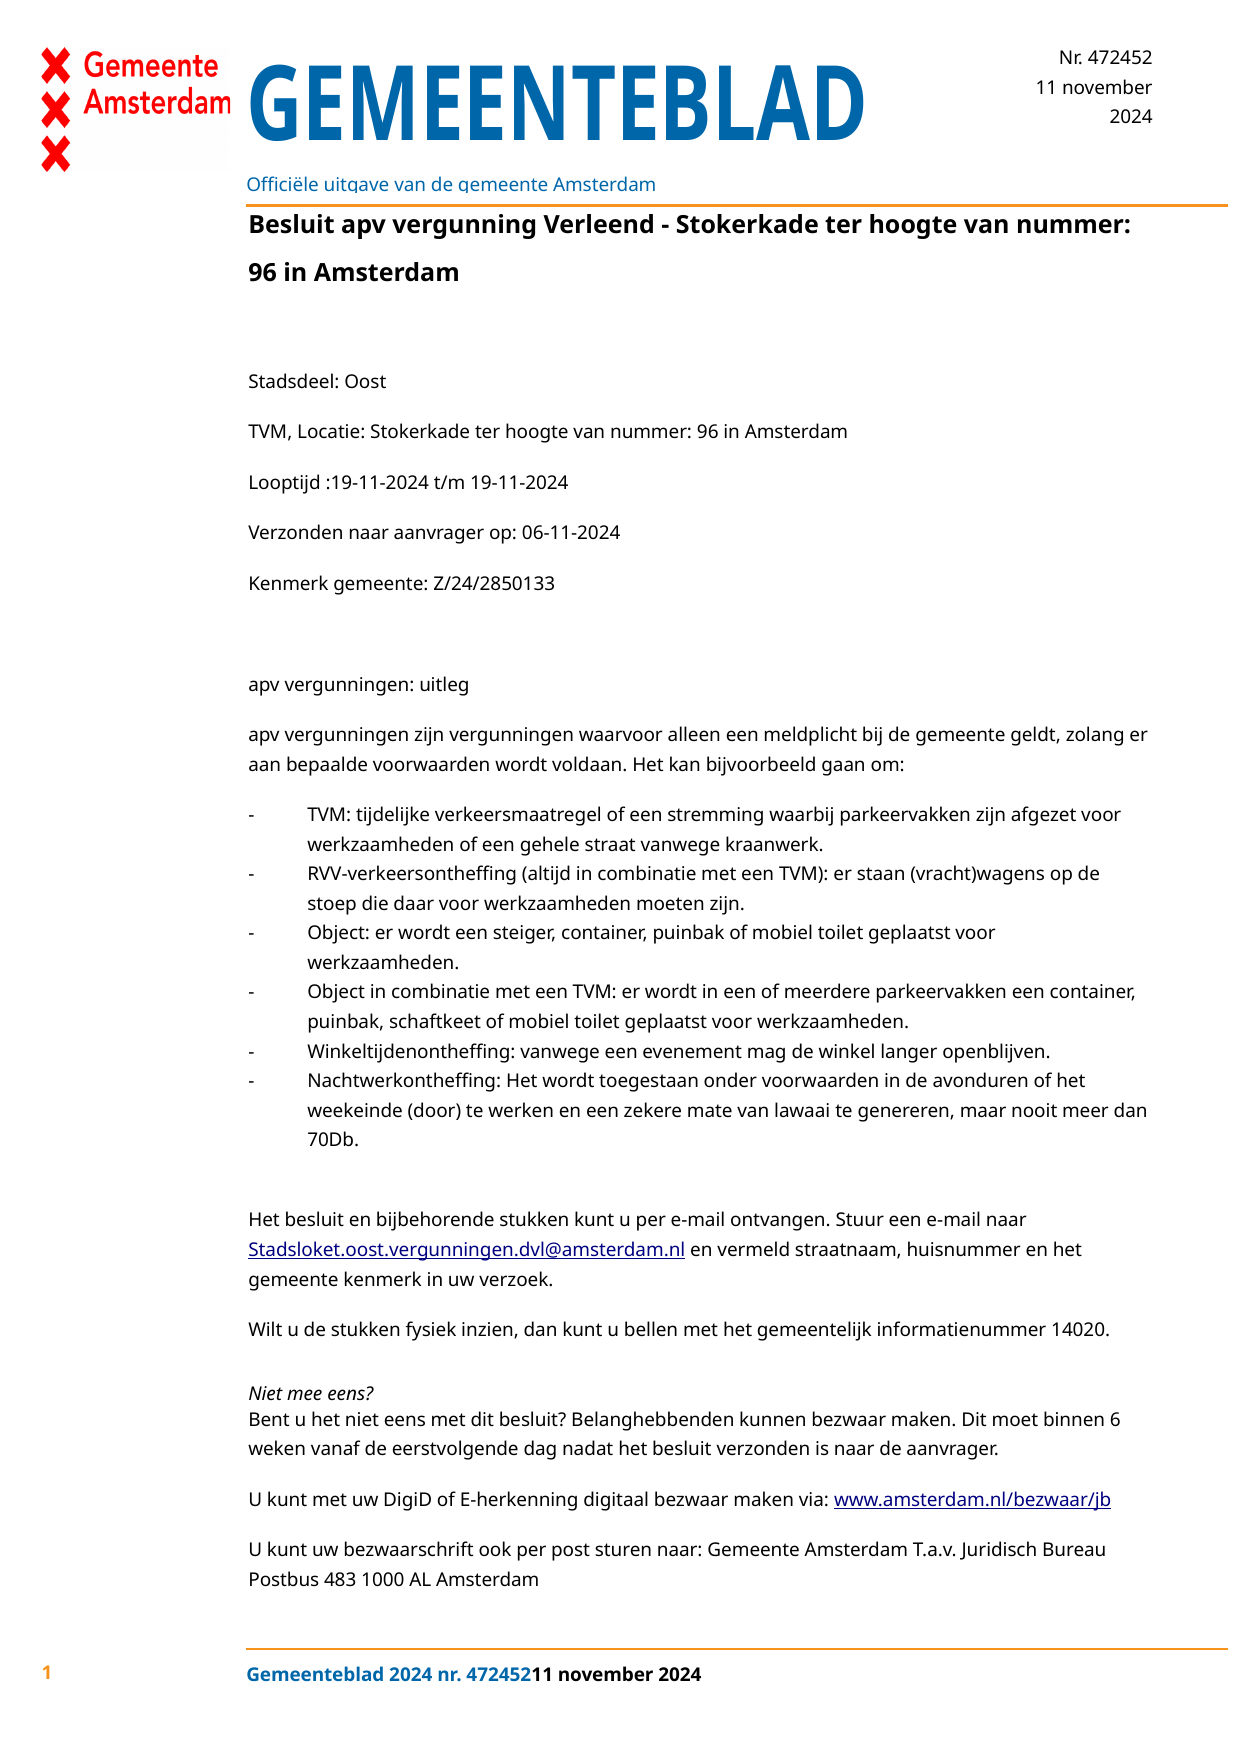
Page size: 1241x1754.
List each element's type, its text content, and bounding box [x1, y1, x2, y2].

text U kunt uw bezwaarschrift ook per post sturen naar: Gemeente Amsterdam T.a.v. Juridisch Bureau Postbus 483 1000 AL Amsterdam [248, 1536, 1152, 1592]
picture [41, 47, 231, 172]
list TVM: tijdelijke verkeersmaatregel of een stremming waarbij parkeervakken zijn afgezet voor werkzaamheden of een gehele straat vanwege kraanwerk. [248, 801, 1152, 857]
text apv vergunningen zijn vergunningen waarvoor alleen een meldplicht bij de gemeente geldt, zolang er aan bepaalde voorwaarden wordt voldaan. Het kan bijvoorbeeld gaan om: [248, 721, 1152, 777]
text Looptijd :19-11-2024 t/m 19-11-2024 [248, 469, 1152, 495]
text Stadsdeel: Oost [248, 368, 1152, 394]
list Object in combinatie met een TVM: er wordt in een of meerdere parkeervakken een container, puinbak, schaftkeet of mobiel toilet geplaatst voor werkzaamheden. [248, 979, 1152, 1034]
list Winkeltijdenontheffing: vanwege een evenement mag de winkel langer openblijven. [248, 1038, 1152, 1064]
text Niet mee eens? [248, 1380, 1152, 1406]
text Bent u het niet eens met dit besluit? Belanghebbenden kunnen bezwaar maken. Dit moet binnen 6 weken vanaf de eerstvolgende dag nadat het besluit verzonden is naar de aanvrager. [248, 1406, 1152, 1461]
list Nachtwerkontheffing: Het wordt toegestaan onder voorwaarden in de avonduren of het weekeinde (door) te werken en een zekere mate van lawaai te genereren, maar nooit meer dan 70Db. [248, 1067, 1152, 1152]
text U kunt met uw DigiD of E-herkenning digitaal bezwaar maken via: www.amsterdam.nl/bezwaar/jb [248, 1486, 1152, 1512]
list Object: er wordt een steiger, container, puinbak of mobiel toilet geplaatst voor werkzaamheden. [248, 919, 1152, 975]
text apv vergunningen: uitleg [248, 671, 1152, 697]
text Wilt u de stukken fysiek inzien, dan kunt u bellen met het gemeentelijk informatienummer 14020. [248, 1316, 1152, 1342]
text Kenmerk gemeente: Z/24/2850133 [248, 570, 1152, 596]
text Besluit apv vergunning Verleend - Stokerkade ter hoogte van nummer: 96 in Amsterdam [248, 207, 1152, 288]
list RVV-verkeersontheffing (altijd in combinatie met een TVM): er staan (vracht)wagens op de stoep die daar voor werkzaamheden moeten zijn. [248, 860, 1152, 916]
text TVM, Locatie: Stokerkade ter hoogte van nummer: 96 in Amsterdam [248, 419, 1152, 444]
text Verzonden naar aanvrager op: 06-11-2024 [248, 519, 1152, 545]
text Het besluit en bijbehorende stukken kunt u per e-mail ontvangen. Stuur een e-mail naar Stadsloket.oost.vergunningen.dvl@amsterdam.nl en vermeld straatnaam, huisnummer en het gemeente kenmerk in uw verzoek. [248, 1207, 1152, 1292]
